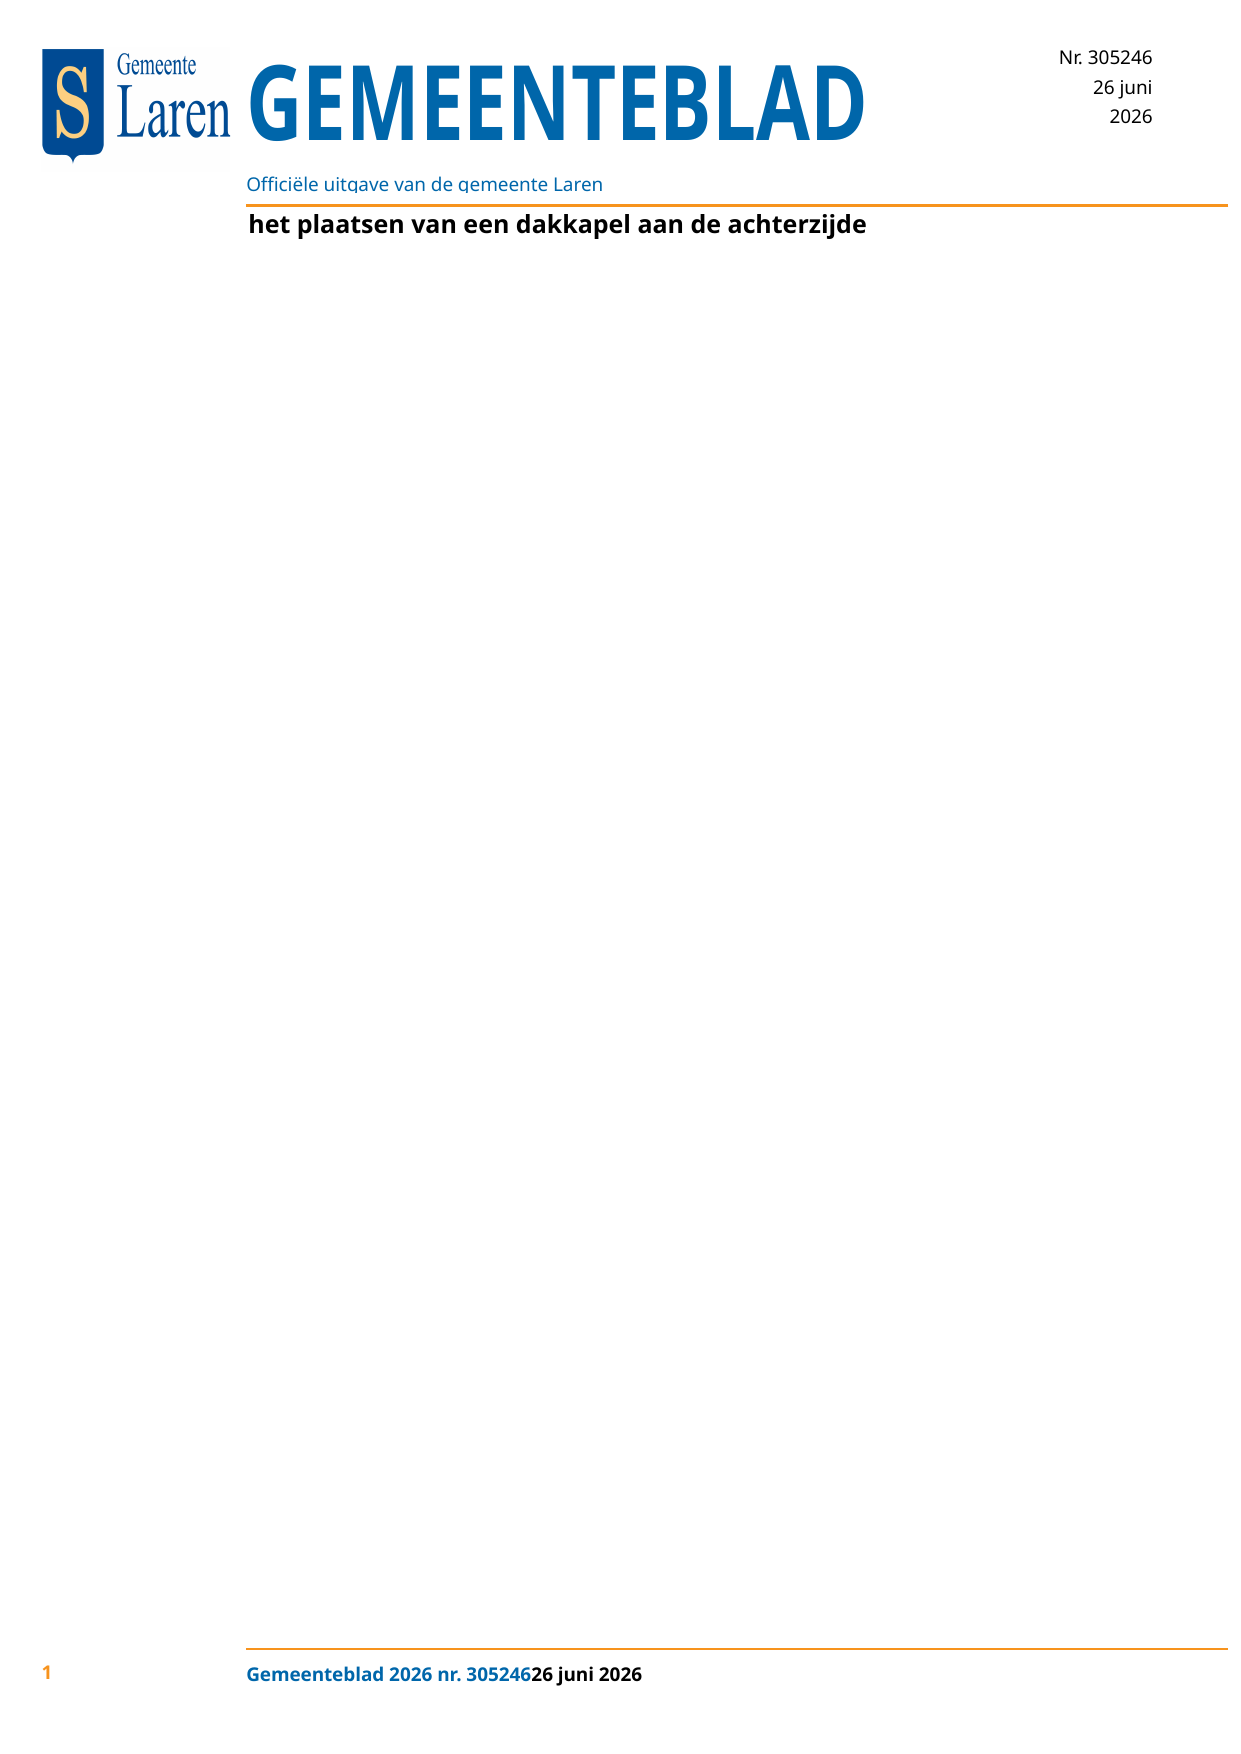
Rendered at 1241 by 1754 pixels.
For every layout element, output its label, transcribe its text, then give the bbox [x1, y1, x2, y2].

text het plaatsen van een dakkapel aan de achterzijde [248, 207, 1152, 241]
picture [41, 47, 231, 172]
